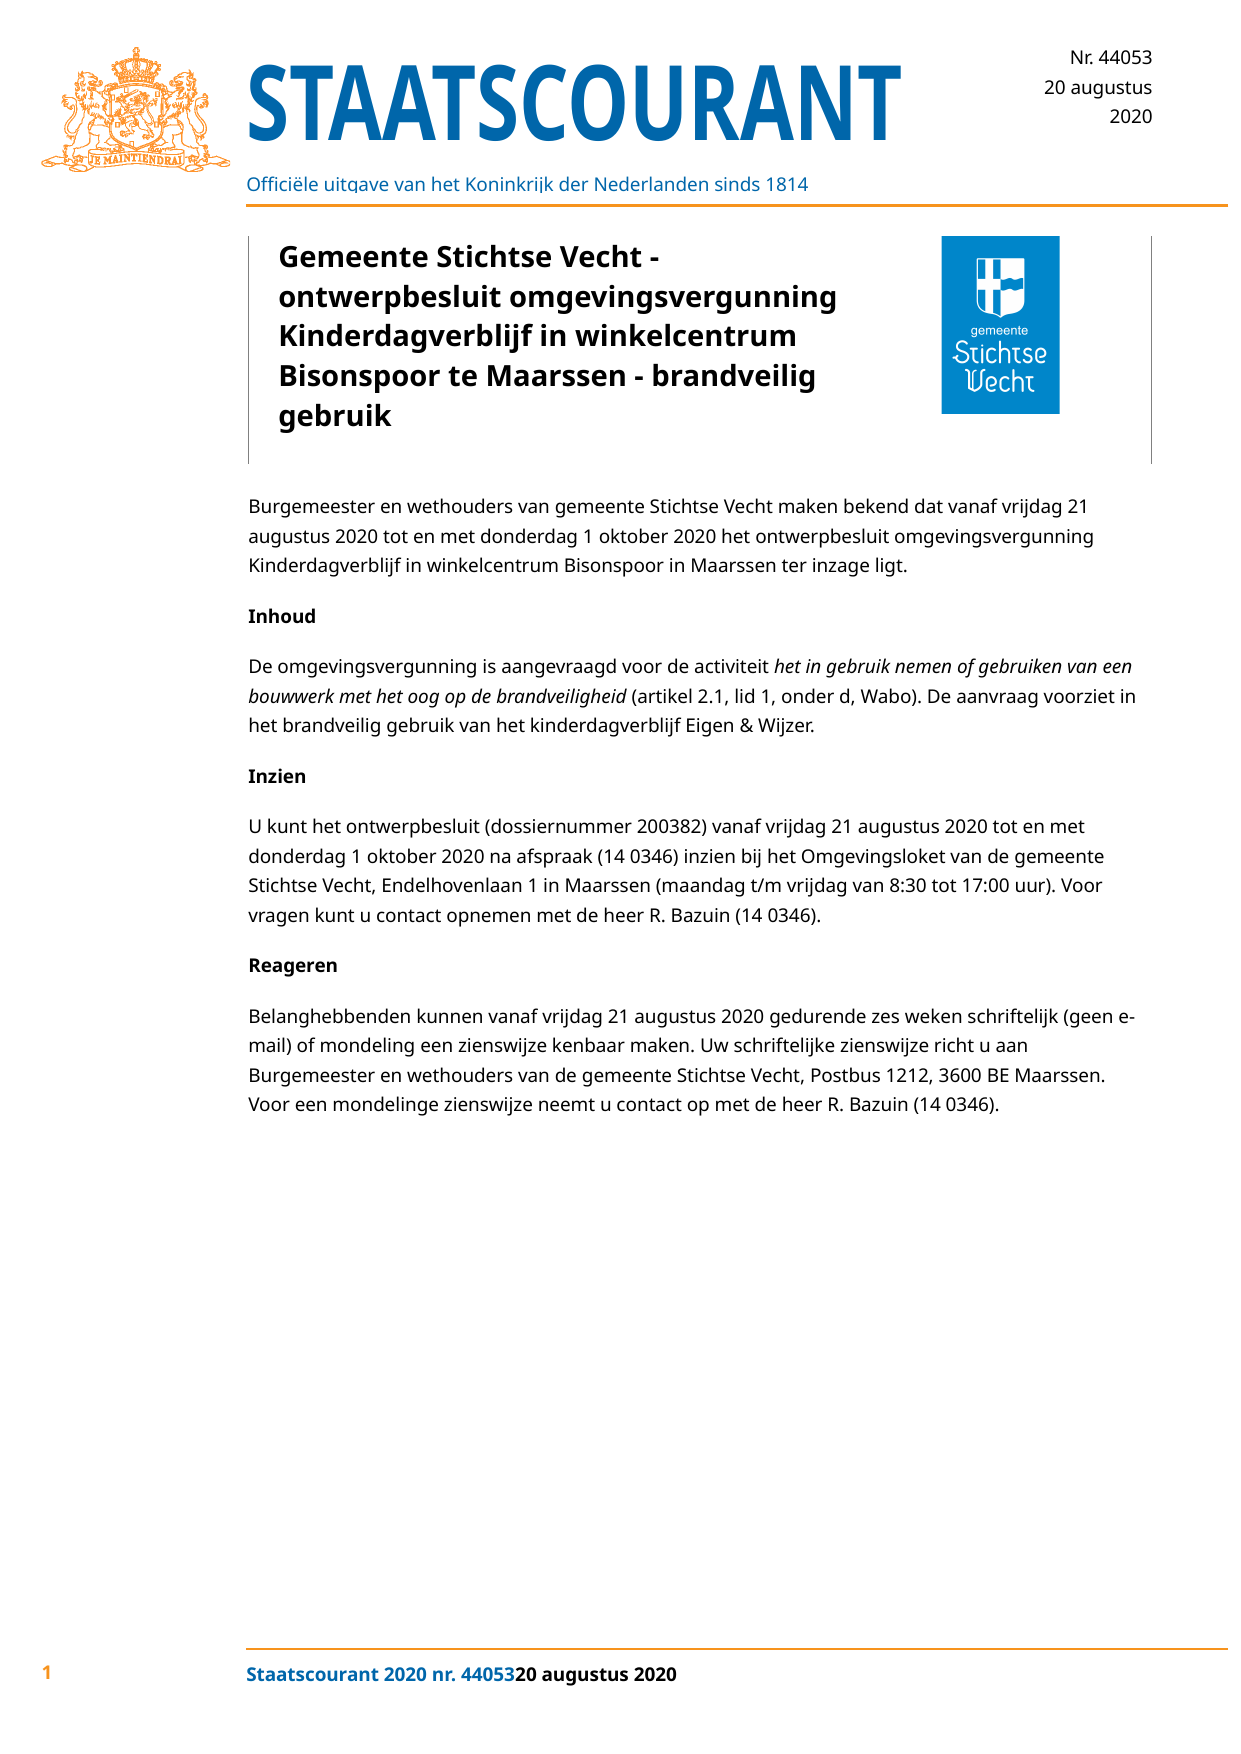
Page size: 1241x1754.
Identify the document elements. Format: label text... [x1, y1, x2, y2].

picture [971, 348, 977, 359]
table_header [850, 414, 1151, 464]
picture [1000, 289, 1024, 317]
text De omgevingsvergunning is aangevraagd voor de activiteit het in gebruik nemen of gebruiken van een bouwwerk met het oog op de brandveiligheid (artikel 2.1, lid 1, onder d, Wabo). De aanvraag voorziet in het brandveilig gebruik van het kinderdagverblijf Eigen & Wijzer. [248, 653, 1152, 738]
picture [1001, 259, 1024, 279]
picture [41, 47, 231, 172]
text U kunt het ontwerpbesluit (dossiernummer 200382) vanaf vrijdag 21 augustus 2020 tot en met donderdag 1 oktober 2020 na afspraak (14 0346) inzien bij het Omgevingsloket van de gemeente Stichtse Vecht, Endelhovenlaan 1 in Maarssen (maandag t/m vrijdag van 8:30 tot 17:00 uur). Voor vragen kunt u contact opnemen met de heer R. Bazuin (14 0346). [248, 813, 1152, 928]
text Belanghebbenden kunnen vanaf vrijdag 21 augustus 2020 gedurende zes weken schriftelijk (geen e-mail) of mondeling een zienswijze kenbaar maken. Uw schriftelijke zienswijze richt u aan Burgemeester en wethouders van de gemeente Stichtse Vecht, Postbus 1212, 3600 BE Maarssen. Voor een mondelinge zienswijze neemt u contact op met de heer R. Bazuin (14 0346). [248, 1003, 1152, 1117]
table_header [1060, 236, 1151, 413]
picture [1013, 348, 1019, 359]
picture [977, 259, 1000, 313]
text Reageren [248, 952, 1152, 978]
table_header Gemeente Stichtse Vecht - ontwerpbesluit omgevingsvergunning Kinderdagverblijf in winkelcentrum Bisonspoor te Maarssen - brandveilig gebruik [249, 236, 850, 464]
text Burgemeester en wethouders van gemeente Stichtse Vecht maken bekend dat vanaf vrijdag 21 augustus 2020 tot en met donderdag 1 oktober 2020 het ontwerpbesluit omgevingsvergunning Kinderdagverblijf in winkelcentrum Bisonspoor in Maarssen ter inzage ligt. [248, 493, 1152, 578]
text Inhoud [248, 603, 1152, 629]
text Inzien [248, 763, 1152, 789]
table_header [850, 236, 941, 413]
picture [1013, 370, 1020, 391]
picture [1027, 377, 1032, 389]
